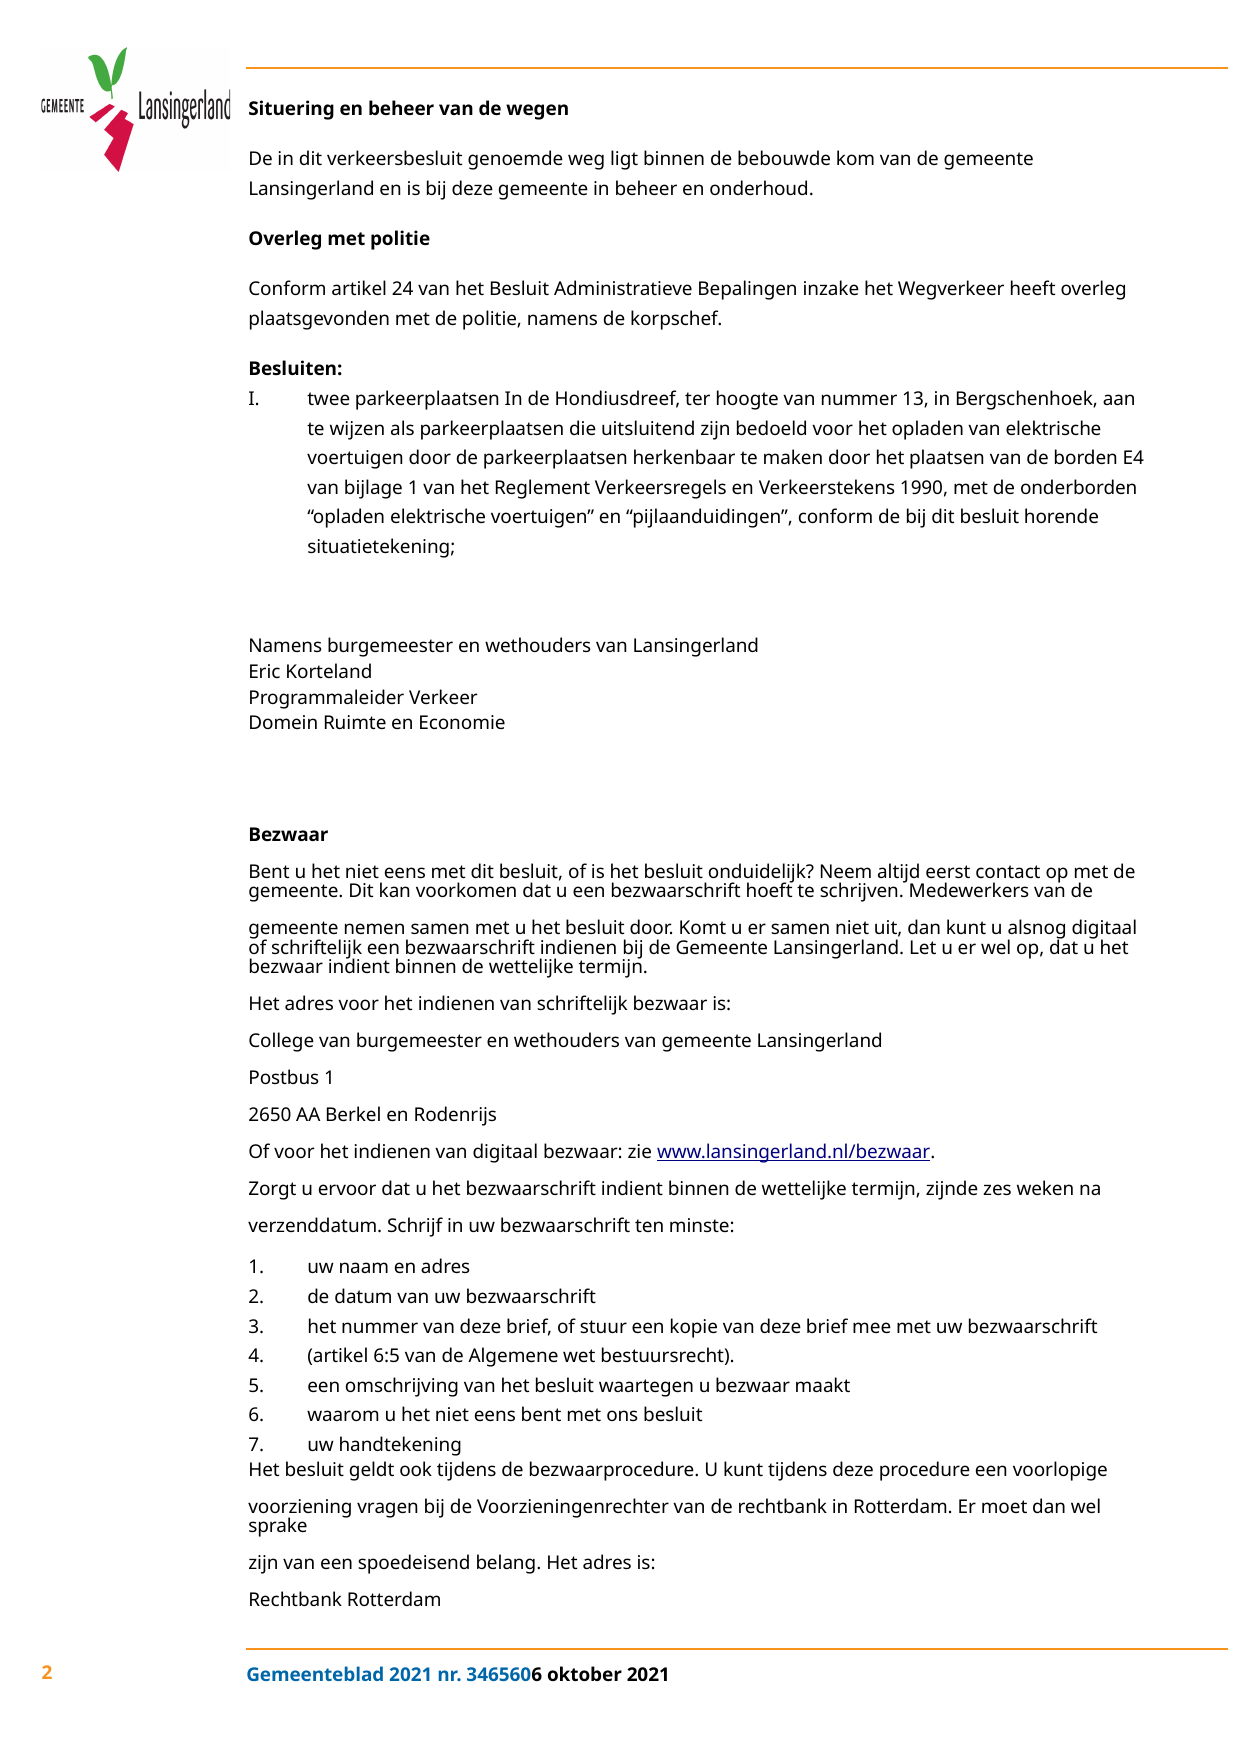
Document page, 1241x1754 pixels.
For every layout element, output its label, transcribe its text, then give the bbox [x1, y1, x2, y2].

list twee parkeerplaatsen In de Hondiusdreef, ter hoogte van nummer 13, in Bergschenhoek, aan te wijzen als parkeerplaatsen die uitsluitend zijn bedoeld voor het opladen van elektrische voertuigen door de parkeerplaatsen herkenbaar te maken door het plaatsen van de borden E4 van bijlage 1 van het Reglement Verkeersregels en Verkeerstekens 1990, met de onderborden “opladen elektrische voertuigen” en “pijlaanduidingen”, conform de bij dit besluit horende situatietekening; [248, 385, 1152, 559]
list uw handtekening [248, 1431, 1152, 1457]
text Namens burgemeester en wethouders van Lansingerland [248, 632, 1152, 658]
text verzenddatum. Schrijf in uw bezwaarschrift ten minste: [248, 1217, 1152, 1236]
list waarom u het niet eens bent met ons besluit [248, 1402, 1152, 1427]
text De in dit verkeersbesluit genoemde weg ligt binnen de bebouwde kom van de gemeente Lansingerland en is bij deze gemeente in beheer en onderhoud. [248, 145, 1152, 201]
text Het adres voor het indienen van schriftelijk bezwaar is: [248, 995, 1152, 1014]
text Besluiten: [248, 356, 1152, 381]
text Of voor het indienen van digitaal bezwaar: zie www.lansingerland.nl/bezwaar. [248, 1143, 1152, 1162]
text gemeente nemen samen met u het besluit door. Komt u er samen niet uit, dan kunt u alsnog digitaal of schriftelijk een bezwaarschrift indienen bij de Gemeente Lansingerland. Let u er wel op, dat u het bezwaar indient binnen de wettelijke termijn. [248, 919, 1152, 977]
list een omschrijving van het besluit waartegen u bezwaar maakt [248, 1372, 1152, 1398]
text College van burgemeester en wethouders van gemeente Lansingerland [248, 1032, 1152, 1051]
list uw naam en adres [248, 1254, 1152, 1279]
text Rechtbank Rotterdam [248, 1591, 1152, 1610]
text zijn van een spoedeisend belang. Het adres is: [248, 1554, 1152, 1573]
text Domein Ruimte en Economie [248, 709, 1152, 735]
text Postbus 1 [248, 1069, 1152, 1088]
text Situering en beheer van de wegen [248, 95, 1152, 121]
text Programmaleider Verkeer [248, 684, 1152, 709]
text Bent u het niet eens met dit besluit, of is het besluit onduidelijk? Neem altijd eerst contact op met de gemeente. Dit kan voorkomen dat u een bezwaarschrift hoeft te schrijven. Medewerkers van de [248, 863, 1152, 902]
text Conform artikel 24 van het Besluit Administratieve Bepalingen inzake het Wegverkeer heeft overleg plaatsgevonden met de politie, namens de korpschef. [248, 276, 1152, 331]
list de datum van uw bezwaarschrift [248, 1283, 1152, 1309]
picture [41, 47, 231, 172]
text Bezwaar [248, 826, 1152, 845]
text Eric Korteland [248, 658, 1152, 684]
text voorziening vragen bij de Voorzieningenrechter van de rechtbank in Rotterdam. Er moet dan wel sprake [248, 1498, 1152, 1536]
text 2650 AA Berkel en Rodenrijs [248, 1106, 1152, 1125]
text Overleg met politie [248, 225, 1152, 251]
list (artikel 6:5 van de Algemene wet bestuursrecht). [248, 1342, 1152, 1368]
text Het besluit geldt ook tijdens de bezwaarprocedure. U kunt tijdens deze procedure een voorlopige [248, 1461, 1152, 1480]
text Zorgt u ervoor dat u het bezwaarschrift indient binnen de wettelijke termijn, zijnde zes weken na [248, 1180, 1152, 1199]
list het nummer van deze brief, of stuur een kopie van deze brief mee met uw bezwaarschrift [248, 1313, 1152, 1339]
